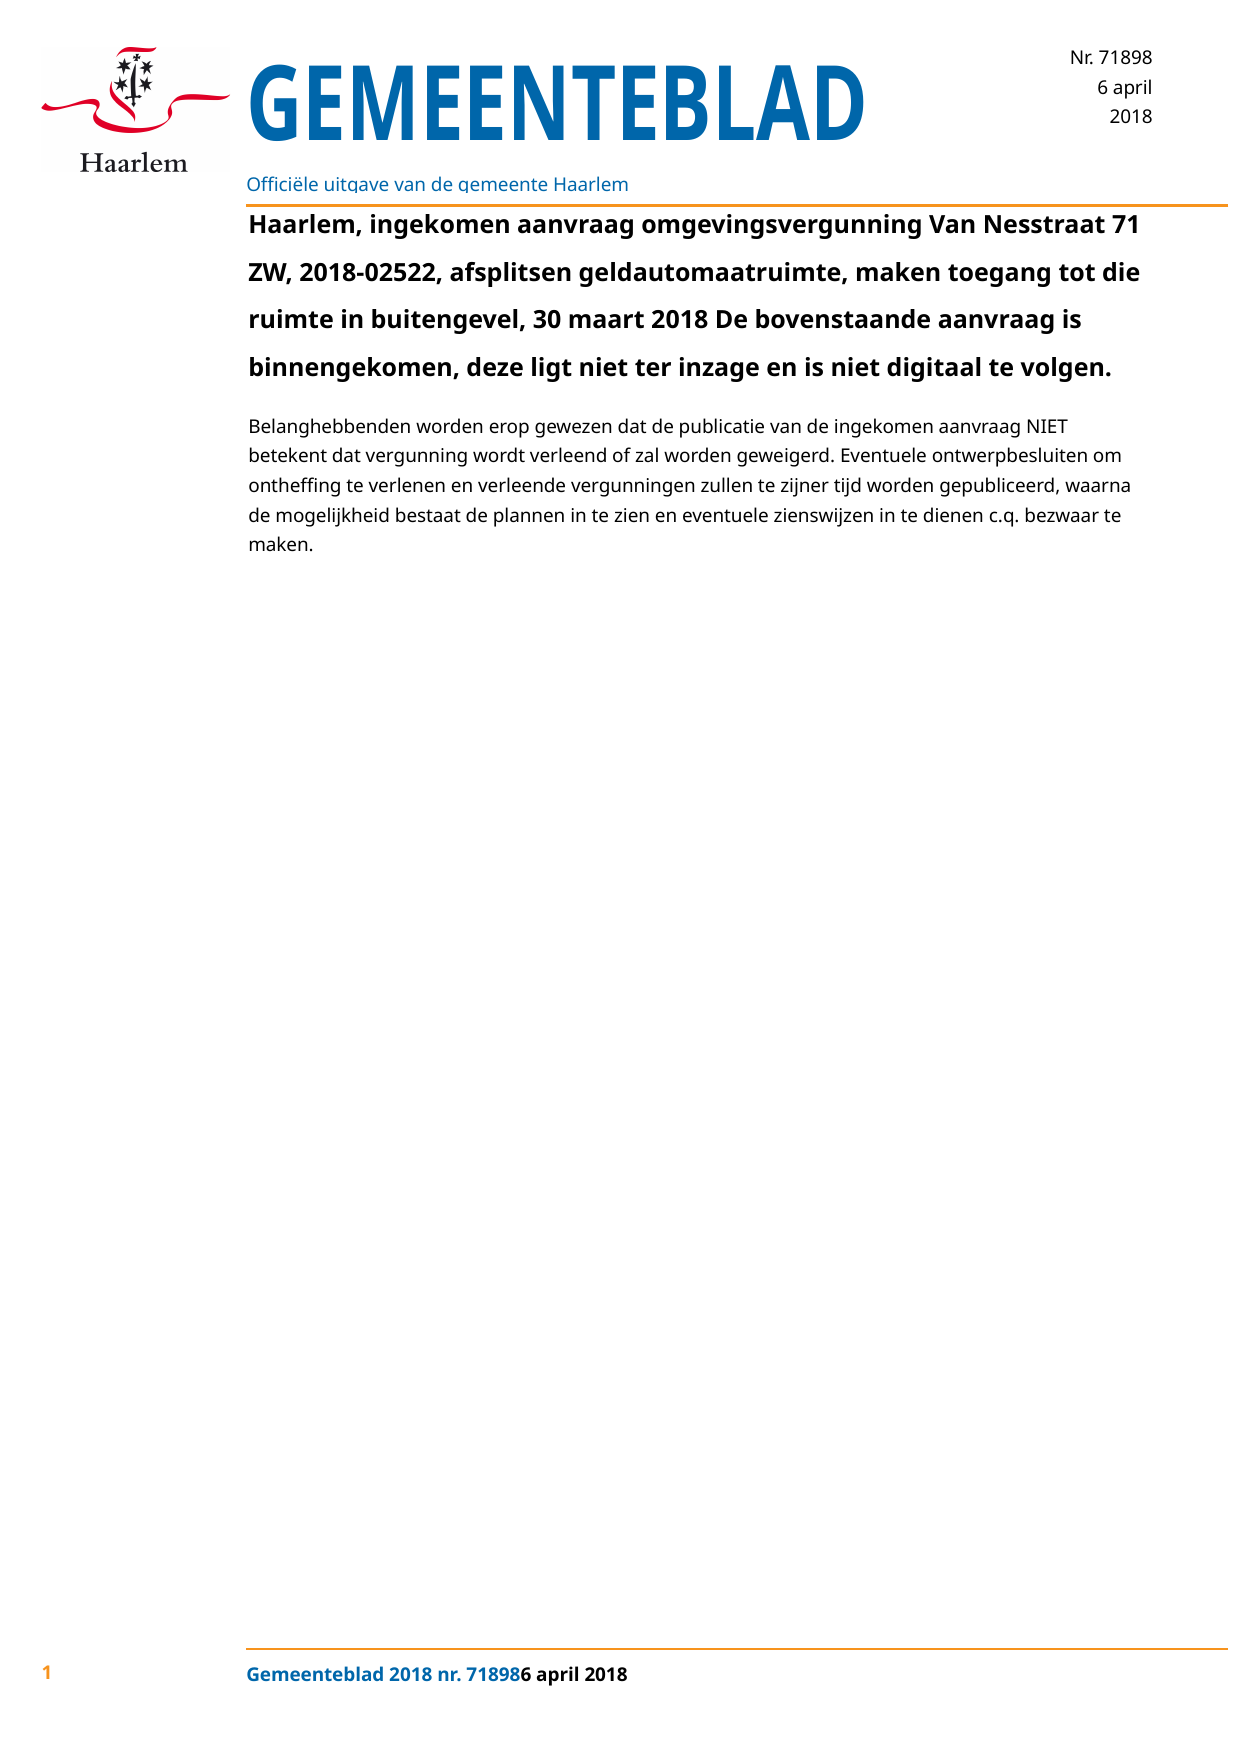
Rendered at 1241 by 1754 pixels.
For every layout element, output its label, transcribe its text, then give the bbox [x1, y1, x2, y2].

picture [41, 47, 231, 172]
text Belanghebbenden worden erop gewezen dat de publicatie van de ingekomen aanvraag NIET betekent dat vergunning wordt verleend of zal worden geweigerd. Eventuele ontwerpbesluiten om ontheffing te verlenen en verleende vergunningen zullen te zijner tijd worden gepubliceerd, waarna de mogelijkheid bestaat de plannen in te zien en eventuele zienswijzen in te dienen c.q. bezwaar te maken. [248, 413, 1152, 557]
text Haarlem, ingekomen aanvraag omgevingsvergunning Van Nesstraat 71 ZW, 2018-02522, afsplitsen geldautomaatruimte, maken toegang tot die ruimte in buitengevel, 30 maart 2018 De bovenstaande aanvraag is binnengekomen, deze ligt niet ter inzage en is niet digitaal te volgen. [248, 207, 1152, 384]
